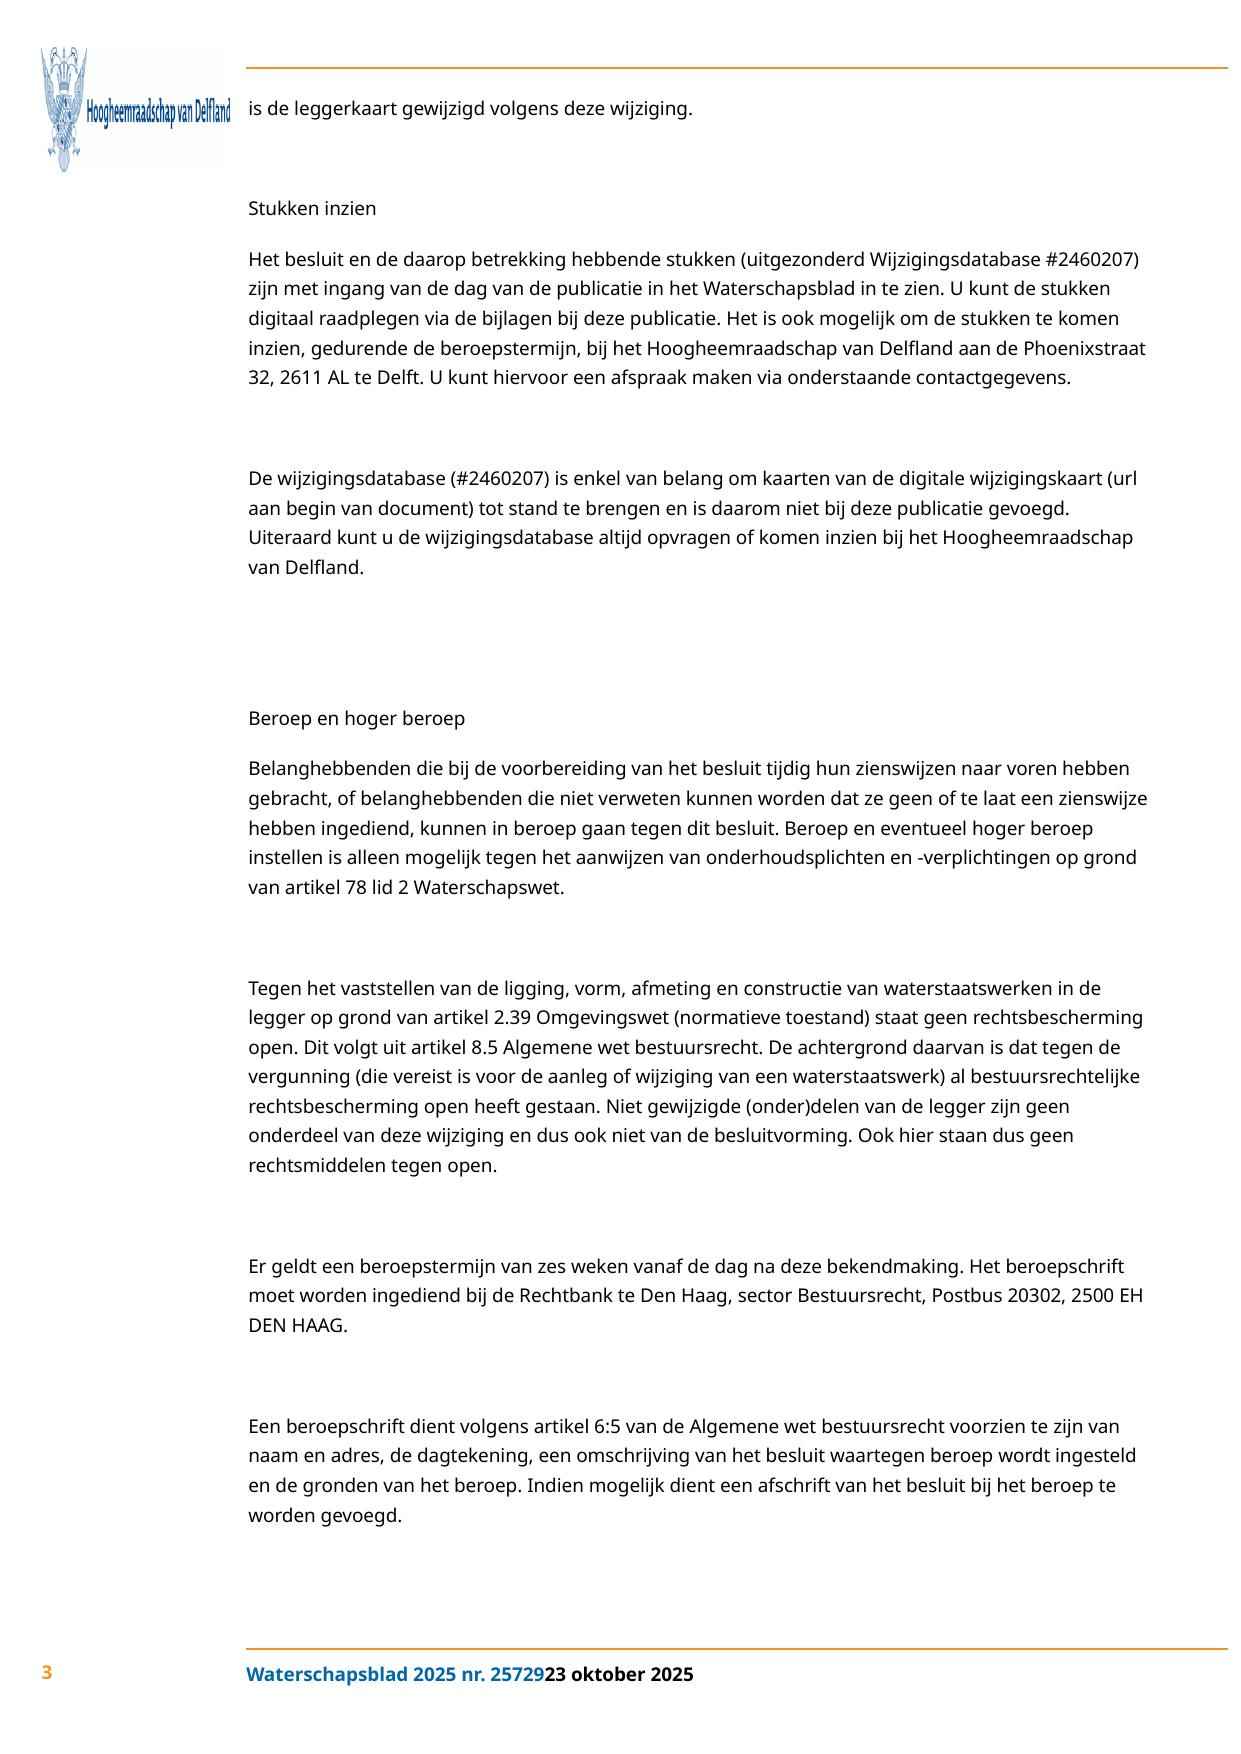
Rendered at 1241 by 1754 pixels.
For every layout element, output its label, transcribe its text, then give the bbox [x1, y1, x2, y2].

text Belanghebbenden die bij de voorbereiding van het besluit tijdig hun zienswijzen naar voren hebben gebracht, of belanghebbenden die niet verweten kunnen worden dat ze geen of te laat een zienswijze hebben ingediend, kunnen in beroep gaan tegen dit besluit. Beroep en eventueel hoger beroep instellen is alleen mogelijk tegen het aanwijzen van onderhoudsplichten en -verplichtingen op grond van artikel 78 lid 2 Waterschapswet. [248, 756, 1152, 900]
text Beroep en hoger beroep [248, 705, 1152, 731]
text De wijzigingsdatabase (#2460207) is enkel van belang om kaarten van de digitale wijzigingskaart (url aan begin van document) tot stand te brengen en is daarom niet bij deze publicatie gevoegd. Uiteraard kunt u de wijzigingsdatabase altijd opvragen of komen inzien bij het Hoogheemraadschap van Delfland. [248, 465, 1152, 580]
text Een beroepschrift dient volgens artikel 6:5 van de Algemene wet bestuursrecht voorzien te zijn van naam en adres, de dagtekening, een omschrijving van het besluit waartegen beroep wordt ingesteld en de gronden van het beroep. Indien mogelijk dient een afschrift van het besluit bij het beroep te worden gevoegd. [248, 1413, 1152, 1528]
text is de leggerkaart gewijzigd volgens deze wijziging. [248, 95, 1152, 121]
text Stukken inzien [248, 196, 1152, 221]
text Er geldt een beroepstermijn van zes weken vanaf de dag na deze bekendmaking. Het beroepschrift moet worden ingediend bij de Rechtbank te Den Haag, sector Bestuursrecht, Postbus 20302, 2500 EH DEN HAAG. [248, 1253, 1152, 1338]
text Het besluit en de daarop betrekking hebbende stukken (uitgezonderd Wijzigingsdatabase #2460207) zijn met ingang van de dag van de publicatie in het Waterschapsblad in te zien. U kunt de stukken digitaal raadplegen via de bijlagen bij deze publicatie. Het is ook mogelijk om de stukken te komen inzien, gedurende de beroepstermijn, bij het Hoogheemraadschap van Delfland aan de Phoenixstraat 32, 2611 AL te Delft. U kunt hiervoor een afspraak maken via onderstaande contactgegevens. [248, 246, 1152, 390]
text Tegen het vaststellen van de ligging, vorm, afmeting en constructie van waterstaatswerken in de legger op grond van artikel 2.39 Omgevingswet (normatieve toestand) staat geen rechtsbescherming open. Dit volgt uit artikel 8.5 Algemene wet bestuursrecht. De achtergrond daarvan is dat tegen de vergunning (die vereist is voor de aanleg of wijziging van een waterstaatswerk) al bestuursrechtelijke rechtsbescherming open heeft gestaan. Niet gewijzigde (onder)delen van de legger zijn geen onderdeel van deze wijziging en dus ook niet van de besluitvorming. Ook hier staan dus geen rechtsmiddelen tegen open. [248, 975, 1152, 1178]
picture [41, 47, 231, 172]
